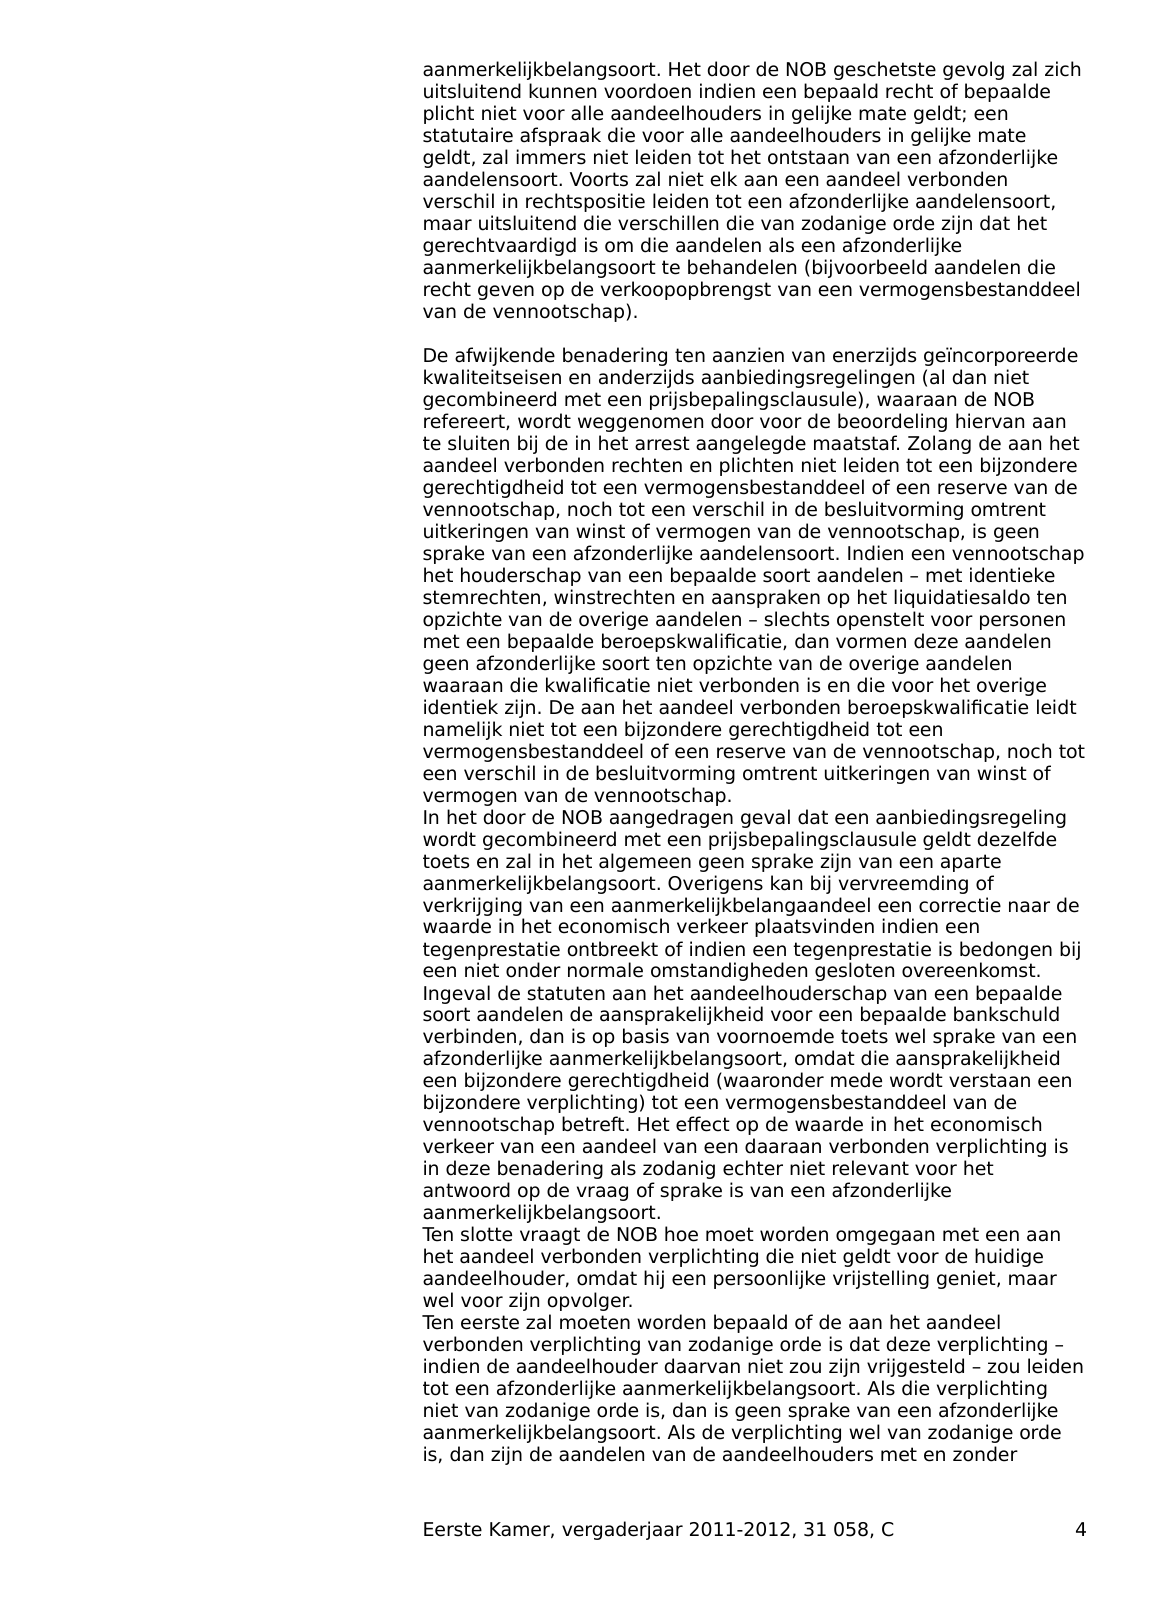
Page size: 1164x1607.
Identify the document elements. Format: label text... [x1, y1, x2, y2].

text aanmerkelijkbelangsoort. Het door de NOB geschetste gevolg zal zich uitsluitend kunnen voordoen indien een bepaald recht of bepaalde plicht niet voor alle aandeelhouders in gelijke mate geldt; een statutaire afspraak die voor alle aandeelhouders in gelijke mate geldt, zal immers niet leiden tot het ontstaan van een afzonderlijke aandelensoort. Voorts zal niet elk aan een aandeel verbonden verschil in rechtspositie leiden tot een afzonderlijke aandelensoort, maar uitsluitend die verschillen die van zodanige orde zijn dat het gerechtvaardigd is om die aandelen als een afzonderlijke aanmerkelijkbelangsoort te behandelen (bijvoorbeeld aandelen die recht geven op de verkoopopbrengst van een vermogensbestanddeel van de vennootschap). [422, 59, 1087, 323]
text Ten eerste zal moeten worden bepaald of de aan het aandeel verbonden verplichting van zodanige orde is dat deze verplichting – indien de aandeelhouder daarvan niet zou zijn vrijgesteld – zou leiden tot een afzonderlijke aanmerkelijkbelangsoort. Als die verplichting niet van zodanige orde is, dan is geen sprake van een afzonderlijke aanmerkelijkbelangsoort. Als de verplichting wel van zodanige orde is, dan zijn de aandelen van de aandeelhouders met en zonder [422, 1312, 1087, 1466]
text Ten slotte vraagt de NOB hoe moet worden omgegaan met een aan het aandeel verbonden verplichting die niet geldt voor de huidige aandeelhouder, omdat hij een persoonlijke vrijstelling geniet, maar wel voor zijn opvolger. [422, 1224, 1087, 1312]
text In het door de NOB aangedragen geval dat een aanbiedingsregeling wordt gecombineerd met een prijsbepalingsclausule geldt dezelfde toets en zal in het algemeen geen sprake zijn van een aparte aanmerkelijkbelangsoort. Overigens kan bij vervreemding of verkrijging van een aanmerkelijkbelangaandeel een correctie naar de waarde in het economisch verkeer plaatsvinden indien een tegenprestatie ontbreekt of indien een tegenprestatie is bedongen bij een niet onder normale omstandigheden gesloten overeenkomst. Ingeval de statuten aan het aandeelhouderschap van een bepaalde soort aandelen de aansprakelijkheid voor een bepaalde bankschuld verbinden, dan is op basis van voornoemde toets wel sprake van een afzonderlijke aanmerkelijkbelangsoort, omdat die aansprakelijkheid een bijzondere gerechtigdheid (waaronder mede wordt verstaan een bijzondere verplichting) tot een vermogensbestanddeel van de vennootschap betreft. Het effect op de waarde in het economisch verkeer van een aandeel van een daaraan verbonden verplichting is in deze benadering als zodanig echter niet relevant voor het antwoord op de vraag of sprake is van een afzonderlijke aanmerkelijkbelangsoort. [422, 807, 1087, 1224]
text De afwijkende benadering ten aanzien van enerzijds geïncorporeerde kwaliteitseisen en anderzijds aanbiedingsregelingen (al dan niet gecombineerd met een prijsbepalingsclausule), waaraan de NOB refereert, wordt weggenomen door voor de beoordeling hiervan aan te sluiten bij de in het arrest aangelegde maatstaf. Zolang de aan het aandeel verbonden rechten en plichten niet leiden tot een bijzondere gerechtigdheid tot een vermogensbestanddeel of een reserve van de vennootschap, noch tot een verschil in de besluitvorming omtrent uitkeringen van winst of vermogen van de vennootschap, is geen sprake van een afzonderlijke aandelensoort. Indien een vennootschap het houderschap van een bepaalde soort aandelen – met identieke stemrechten, winstrechten en aanspraken op het liquidatiesaldo ten opzichte van de overige aandelen – slechts openstelt voor personen met een bepaalde beroepskwalificatie, dan vormen deze aandelen geen afzonderlijke soort ten opzichte van de overige aandelen waaraan die kwalificatie niet verbonden is en die voor het overige identiek zijn. De aan het aandeel verbonden beroepskwalificatie leidt namelijk niet tot een bijzondere gerechtigdheid tot een vermogensbestanddeel of een reserve van de vennootschap, noch tot een verschil in de besluitvorming omtrent uitkeringen van winst of vermogen van de vennootschap. [422, 345, 1087, 807]
